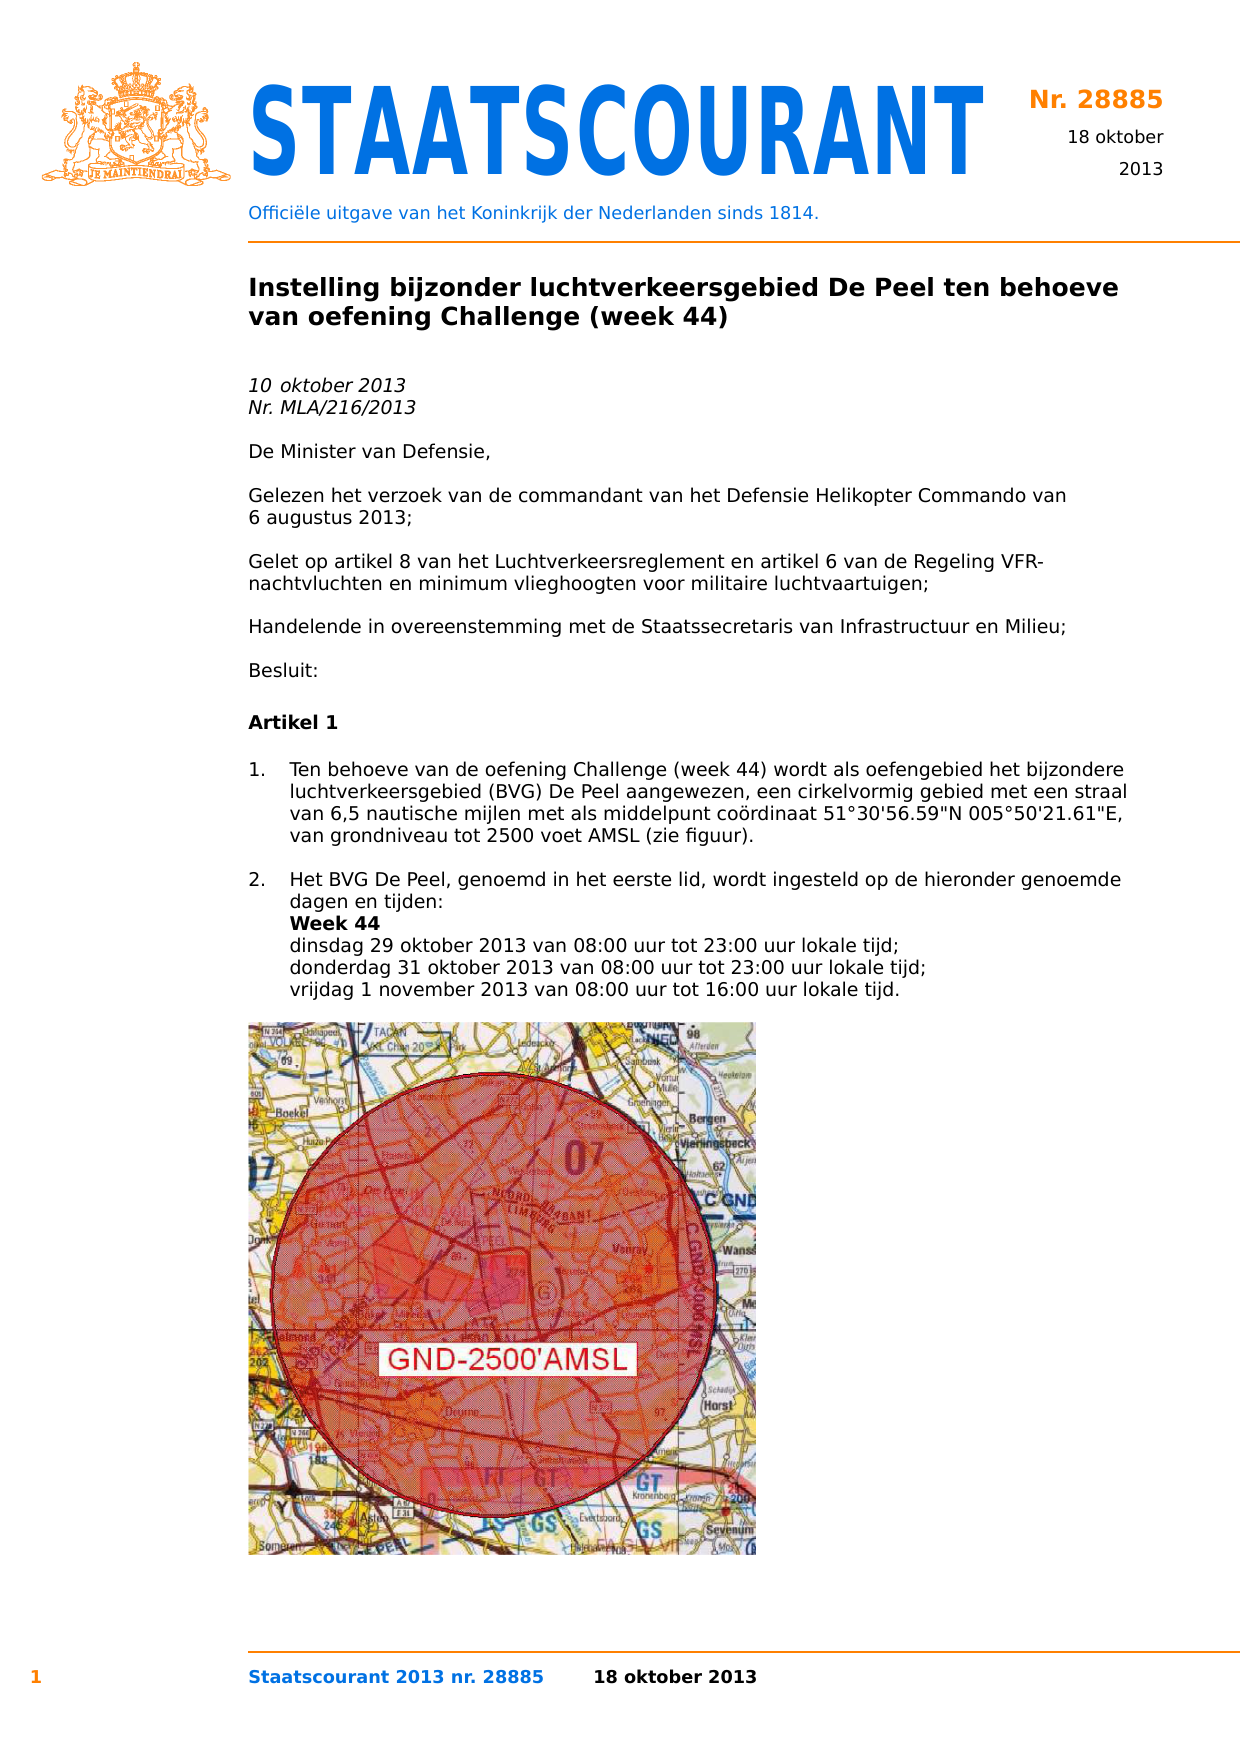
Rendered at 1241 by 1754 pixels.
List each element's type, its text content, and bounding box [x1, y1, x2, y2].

text Besluit: [248, 660, 1163, 682]
picture [248, 1022, 756, 1555]
table_header STAATSCOURANT [248, 62, 998, 203]
picture [41, 62, 231, 186]
table_cell 18 oktober [998, 121, 1240, 153]
text Gelezen het verzoek van de commandant van het Defensie Helikopter Commando van 6 augustus 2013; [248, 485, 1163, 529]
text Nr. MLA/216/2013 [248, 397, 1163, 419]
table_cell 2013 [998, 153, 1240, 203]
table_cell Officiële uitgave van het Koninkrijk der Nederlanden sinds 1814. [248, 203, 1240, 241]
text Gelet op artikel 8 van het Luchtverkeersreglement en artikel 6 van de Regeling VFR-nachtvluchten en minimum vlieghoogten voor militaire luchtvaartuigen; [248, 551, 1163, 594]
table_header Nr. 28885 [998, 62, 1240, 121]
text dinsdag 29 oktober 2013 van 08:00 uur tot 23:00 uur lokale tijd; [289, 935, 1163, 957]
text Handelende in overeenstemming met de Staatssecretaris van Infrastructuur en Milieu; [248, 616, 1163, 638]
text vrijdag 1 november 2013 van 08:00 uur tot 16:00 uur lokale tijd. [289, 979, 1163, 1001]
text 10 oktober 2013 [248, 375, 1163, 397]
subtitle Instelling bijzonder luchtverkeersgebied De Peel ten behoeve van oefening Challenge (week 44) [248, 273, 1163, 331]
text donderdag 31 oktober 2013 van 08:00 uur tot 23:00 uur lokale tijd; [289, 957, 1163, 979]
subtitle Artikel 1 [248, 712, 1163, 734]
text 1. Ten behoeve van de oefening Challenge (week 44) wordt als oefengebied het bijzondere luchtverkeersgebied (BVG) De Peel aangewezen, een cirkelvormig gebied met een straal van 6,5 nautische mijlen met als middelpunt coördinaat 51°30'56.59"N 005°50'21.61"E, van grondniveau tot 2500 voet AMSL (zie figuur). [248, 759, 1163, 847]
text Week 44 [289, 913, 1163, 935]
table_header [25, 62, 248, 241]
text De Minister van Defensie, [248, 441, 1163, 463]
text 2. Het BVG De Peel, genoemd in het eerste lid, wordt ingesteld op de hieronder genoemde dagen en tijden: [248, 869, 1163, 913]
